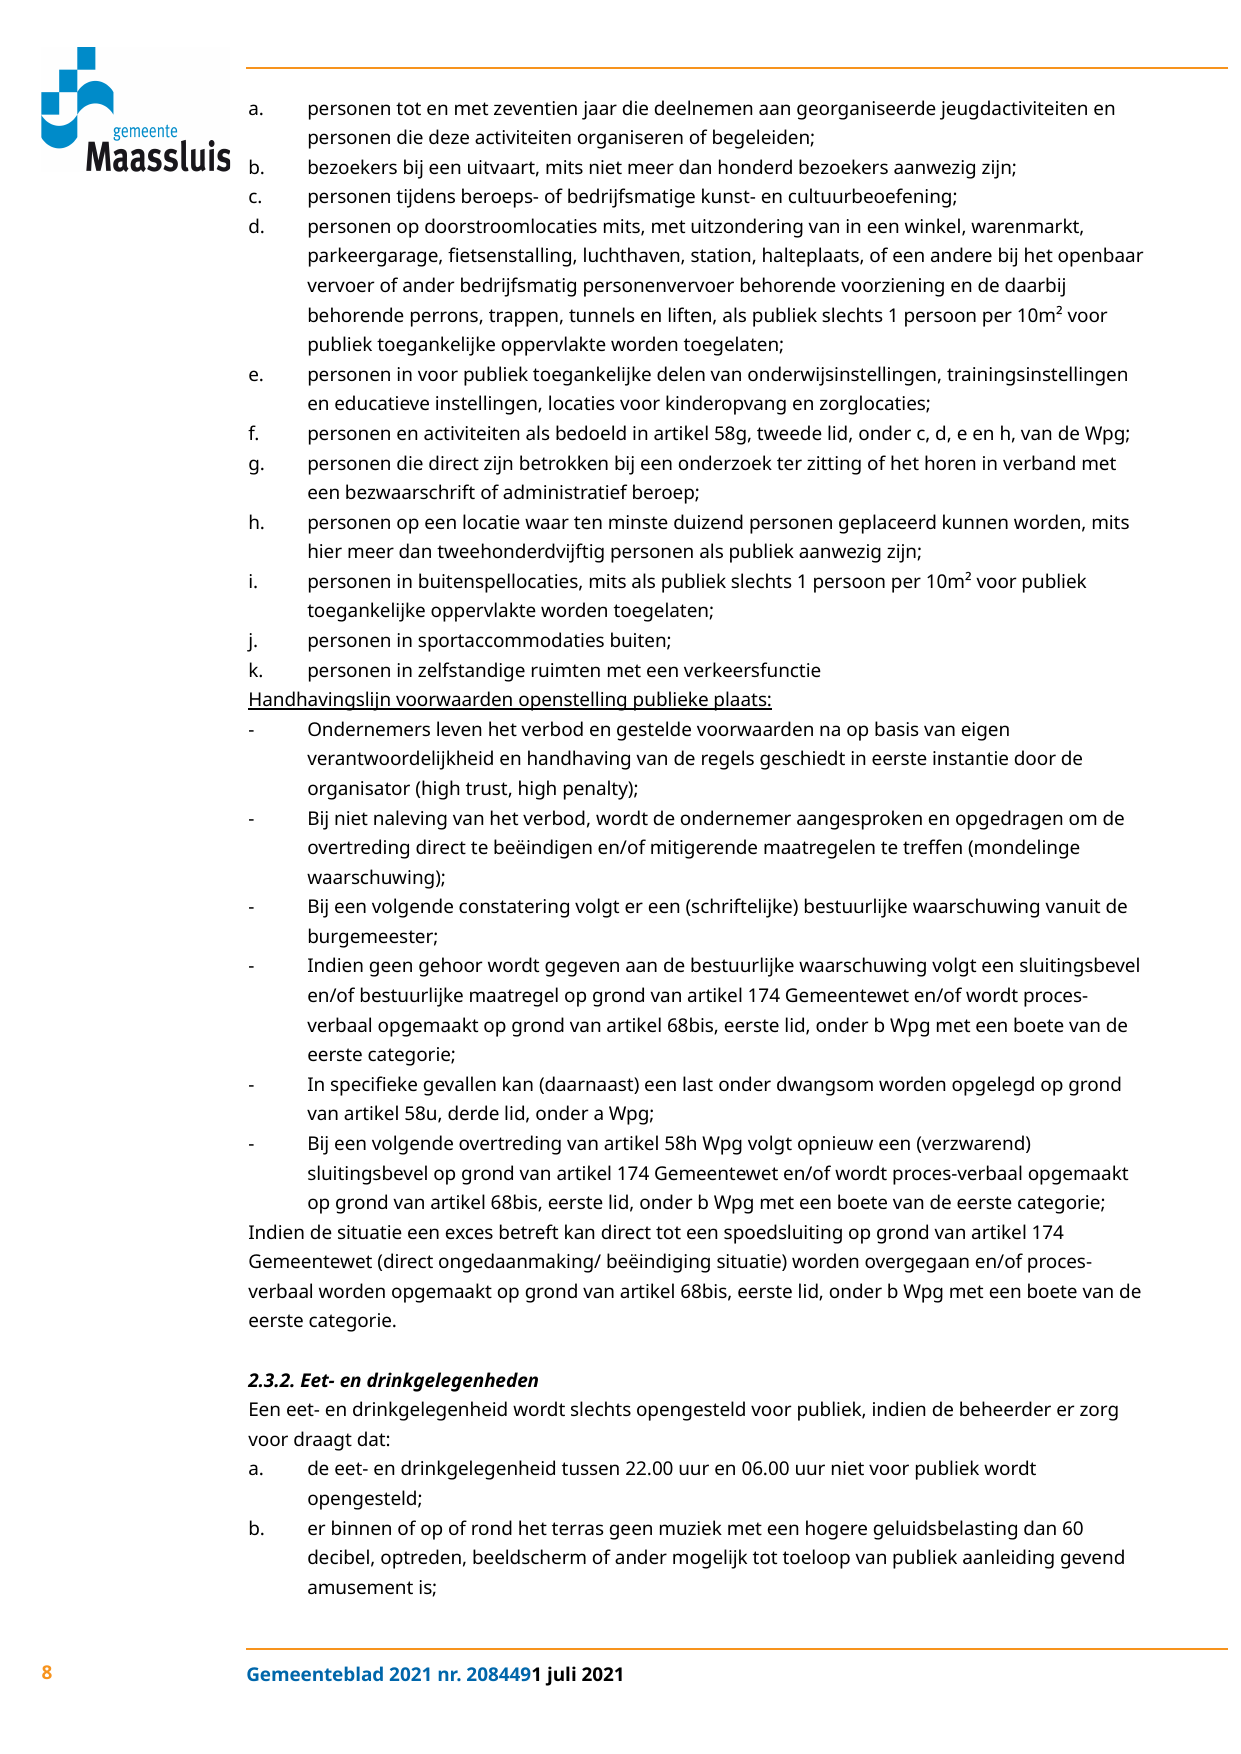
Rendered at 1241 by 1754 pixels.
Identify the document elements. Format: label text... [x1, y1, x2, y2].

list Indien geen gehoor wordt gegeven aan de bestuurlijke waarschuwing volgt een sluitingsbevel en/of bestuurlijke maatregel op grond van artikel 174 Gemeentewet en/of wordt proces-verbaal opgemaakt op grond van artikel 68bis, eerste lid, onder b Wpg met een boete van de eerste categorie; [248, 953, 1152, 1067]
list Bij een volgende constatering volgt er een (schriftelijke) bestuurlijke waarschuwing vanuit de burgemeester; [248, 893, 1152, 949]
text Indien de situatie een exces betreft kan direct tot een spoedsluiting op grond van artikel 174 Gemeentewet (direct ongedaanmaking/ beëindiging situatie) worden overgegaan en/of proces-verbaal worden opgemaakt op grond van artikel 68bis, eerste lid, onder b Wpg met een boete van de eerste categorie. [248, 1219, 1152, 1333]
text Handhavingslijn voorwaarden openstelling publieke plaats: [248, 686, 1152, 712]
list personen op een locatie waar ten minste duizend personen geplaceerd kunnen worden, mits hier meer dan tweehonderdvijftig personen als publiek aanwezig zijn; [248, 509, 1152, 564]
list In specifieke gevallen kan (daarnaast) een last onder dwangsom worden opgelegd op grond van artikel 58u, derde lid, onder a Wpg; [248, 1071, 1152, 1126]
list personen en activiteiten als bedoeld in artikel 58g, tweede lid, onder c, d, e en h, van de Wpg; [248, 420, 1152, 446]
picture [41, 47, 231, 172]
list bezoekers bij een uitvaart, mits niet meer dan honderd bezoekers aanwezig zijn; [248, 154, 1152, 180]
list Bij een volgende overtreding van artikel 58h Wpg volgt opnieuw een (verzwarend) sluitingsbevel op grond van artikel 174 Gemeentewet en/of wordt proces-verbaal opgemaakt op grond van artikel 68bis, eerste lid, onder b Wpg met een boete van de eerste categorie; [248, 1130, 1152, 1215]
list personen in sportaccommodaties buiten; [248, 627, 1152, 653]
list de eet- en drinkgelegenheid tussen 22.00 uur en 06.00 uur niet voor publiek wordt opengesteld; [248, 1456, 1152, 1511]
list Ondernemers leven het verbod en gestelde voorwaarden na op basis van eigen verantwoordelijkheid en handhaving van de regels geschiedt in eerste instantie door de organisator (high trust, high penalty); [248, 716, 1152, 801]
text 2.3.2. Eet- en drinkgelegenheden [248, 1367, 1152, 1393]
list personen tot en met zeventien jaar die deelnemen aan georganiseerde jeugdactiviteiten en personen die deze activiteiten organiseren of begeleiden; [248, 95, 1152, 150]
list personen die direct zijn betrokken bij een onderzoek ter zitting of het horen in verband met een bezwaarschrift of administratief beroep; [248, 450, 1152, 505]
list personen in zelfstandige ruimten met een verkeersfunctie [248, 657, 1152, 683]
list personen tijdens beroeps- of bedrijfsmatige kunst- en cultuurbeoefening; [248, 183, 1152, 209]
text Een eet- en drinkgelegenheid wordt slechts opengesteld voor publiek, indien de beheerder er zorg voor draagt dat: [248, 1396, 1152, 1452]
list er binnen of op of rond het terras geen muziek met een hogere geluidsbelasting dan 60 decibel, optreden, beeldscherm of ander mogelijk tot toeloop van publiek aanleiding gevend amusement is; [248, 1515, 1152, 1600]
list Bij niet naleving van het verbod, wordt de ondernemer aangesproken en opgedragen om de overtreding direct te beëindigen en/of mitigerende maatregelen te treffen (mondelinge waarschuwing); [248, 805, 1152, 890]
list personen in buitenspellocaties, mits als publiek slechts 1 persoon per 10m² voor publiek toegankelijke oppervlakte worden toegelaten; [248, 568, 1152, 623]
picture [41, 47, 77, 92]
list personen in voor publiek toegankelijke delen van onderwijsinstellingen, trainingsinstellingen en educatieve instellingen, locaties voor kinderopvang en zorglocaties; [248, 361, 1152, 416]
list personen op doorstroomlocaties mits, met uitzondering van in een winkel, warenmarkt, parkeergarage, fietsenstalling, luchthaven, station, halteplaats, of een andere bij het openbaar vervoer of ander bedrijfsmatig personenvervoer behorende voorziening en de daarbij behorende perrons, trappen, tunnels en liften, als publiek slechts 1 persoon per 10m² voor publiek toegankelijke oppervlakte worden toegelaten; [248, 213, 1152, 357]
